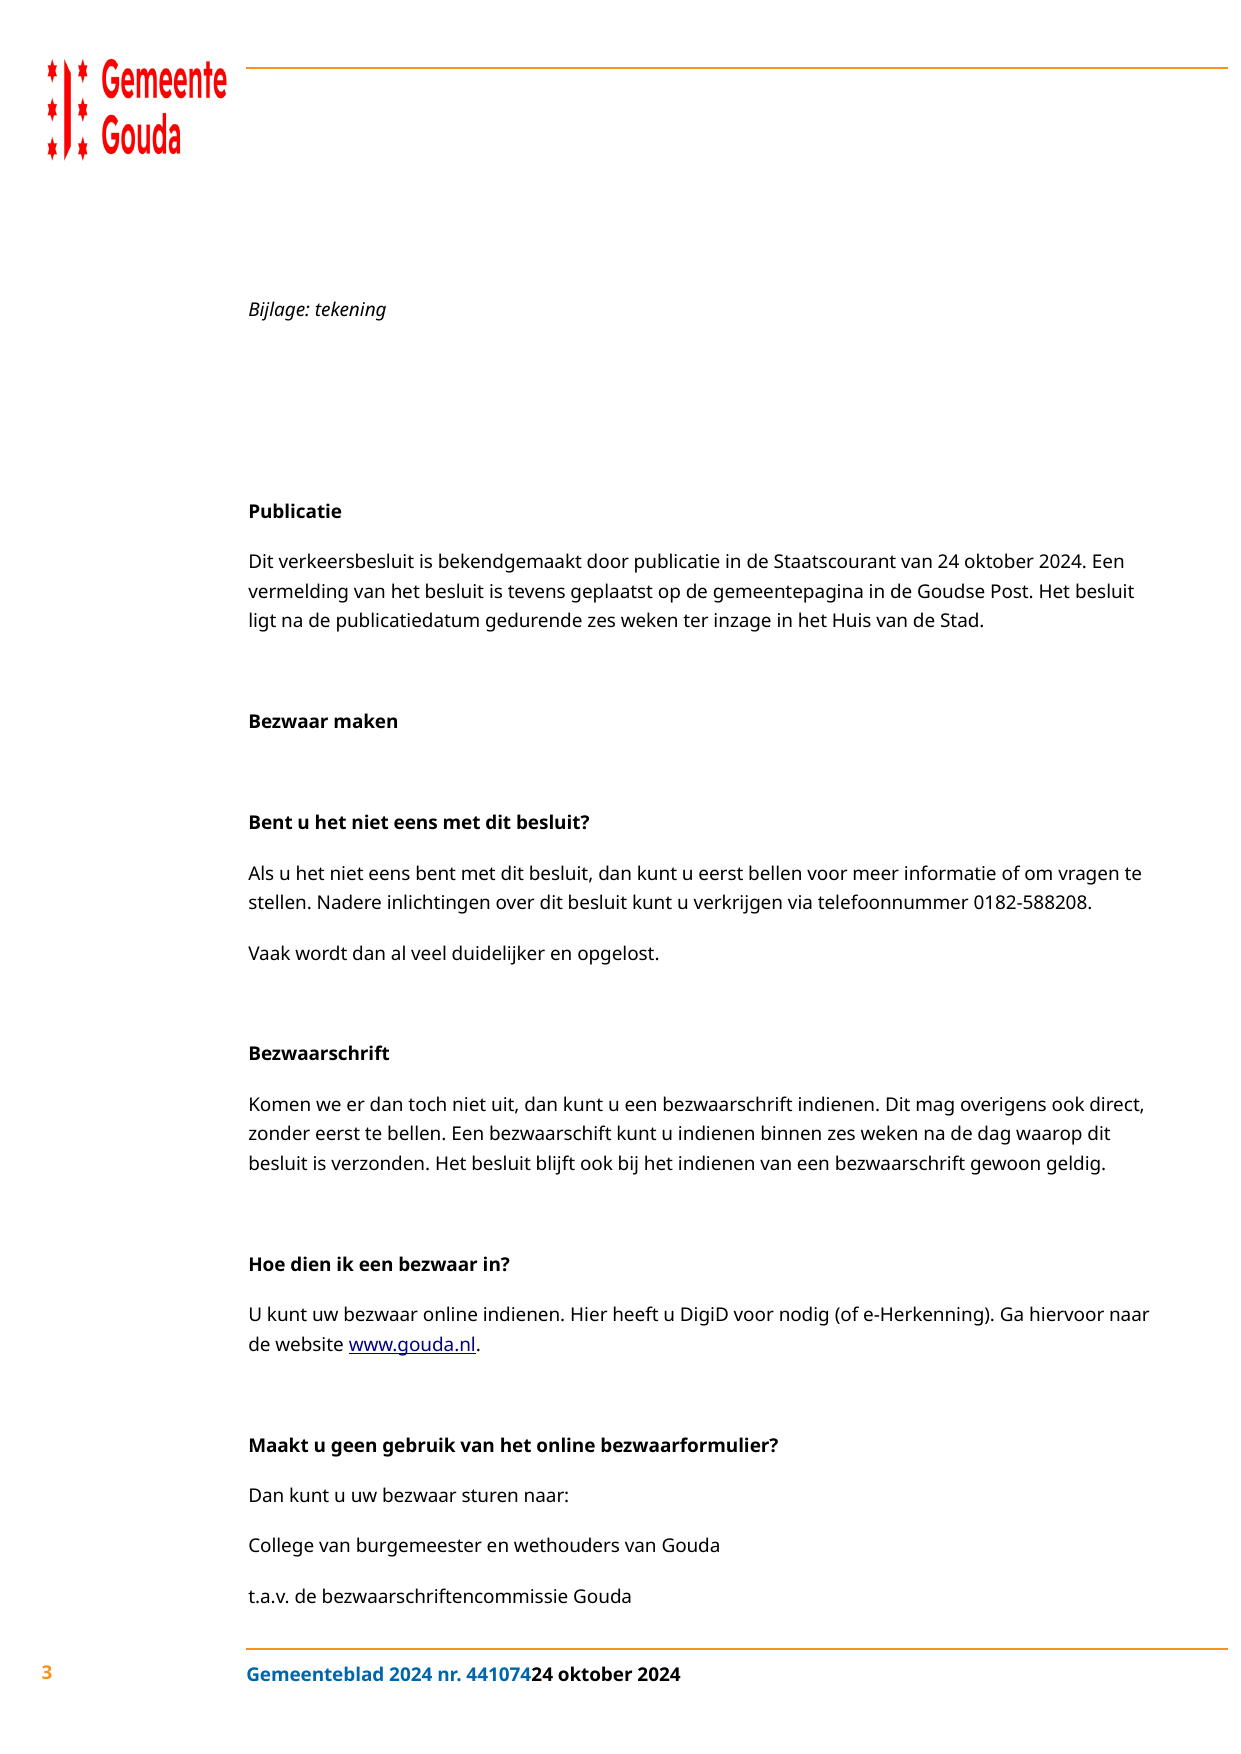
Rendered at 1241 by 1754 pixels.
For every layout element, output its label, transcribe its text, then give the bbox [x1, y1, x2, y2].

text Als u het niet eens bent met dit besluit, dan kunt u eerst bellen voor meer informatie of om vragen te stellen. Nadere inlichtingen over dit besluit kunt u verkrijgen via telefoonnummer 0182-588208. [248, 860, 1152, 915]
text Dit verkeersbesluit is bekendgemaakt door publicatie in de Staatscourant van 24 oktober 2024. Een vermelding van het besluit is tevens geplaatst op de gemeentepagina in de Goudse Post. Het besluit ligt na de publicatiedatum gedurende zes weken ter inzage in het Huis van de Stad. [248, 548, 1152, 633]
text Dan kunt u uw bezwaar sturen naar: [248, 1482, 1152, 1508]
text Bijlage: tekening [248, 296, 1152, 322]
text t.a.v. de bezwaarschriftencommissie Gouda [248, 1583, 1152, 1609]
text Komen we er dan toch niet uit, dan kunt u een bezwaarschrift indienen. Dit mag overigens ook direct, zonder eerst te bellen. Een bezwaarschift kunt u indienen binnen zes weken na de dag waarop dit besluit is verzonden. Het besluit blijft ook bij het indienen van een bezwaarschrift gewoon geldig. [248, 1091, 1152, 1176]
text Bent u het niet eens met dit besluit? [248, 809, 1152, 835]
text Publicatie [248, 498, 1152, 524]
text College van burgemeester en wethouders van Gouda [248, 1533, 1152, 1558]
text Bezwaar maken [248, 708, 1152, 734]
text U kunt uw bezwaar online indienen. Hier heeft u DigiD voor nodig (of e-Herkenning). Ga hiervoor naar de website www.gouda.nl. [248, 1301, 1152, 1357]
text Vaak wordt dan al veel duidelijker en opgelost. [248, 940, 1152, 966]
picture [41, 47, 231, 172]
text Maakt u geen gebruik van het online bezwaarformulier? [248, 1432, 1152, 1458]
text Bezwaarschrift [248, 1041, 1152, 1066]
text Hoe dien ik een bezwaar in? [248, 1251, 1152, 1277]
